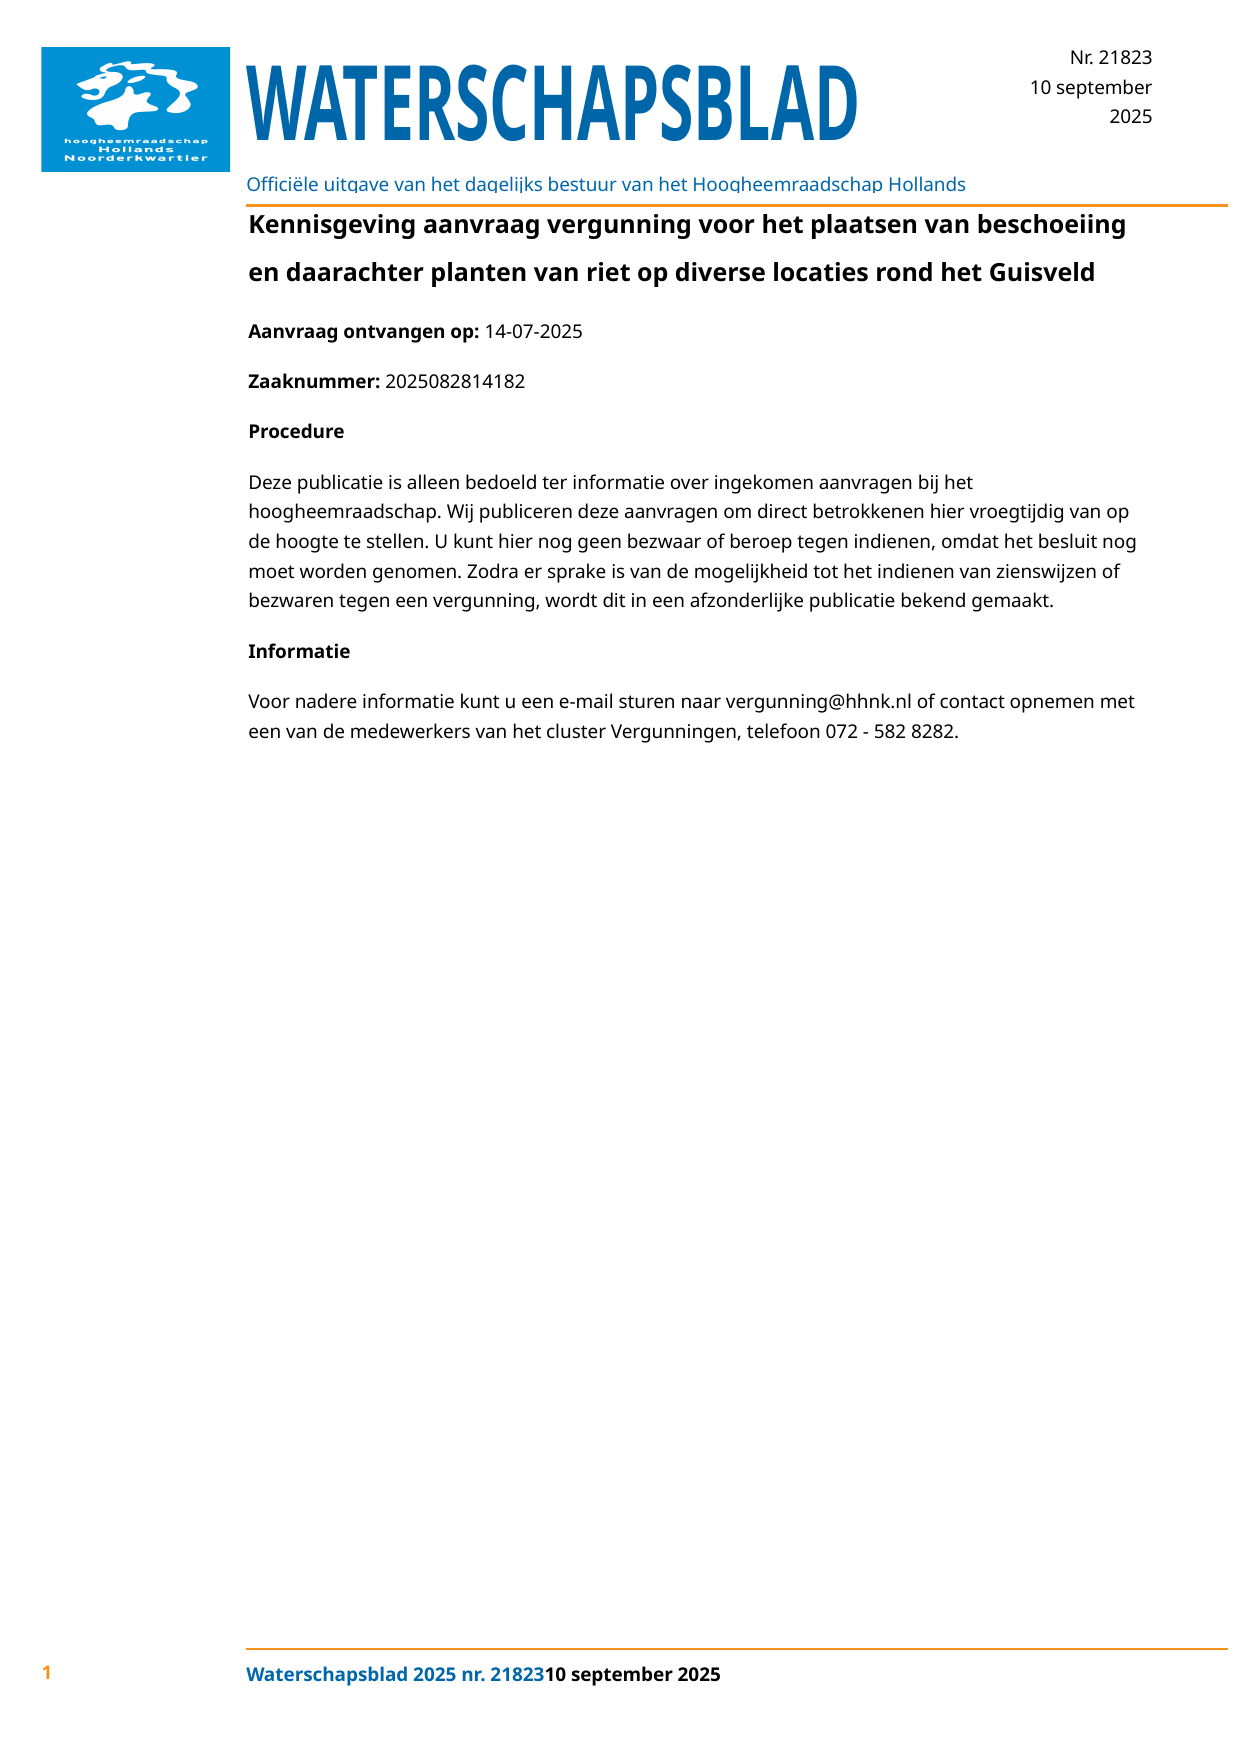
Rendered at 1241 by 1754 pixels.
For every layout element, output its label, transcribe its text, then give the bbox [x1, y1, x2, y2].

picture [118, 62, 197, 112]
text Voor nadere informatie kunt u een e-mail sturen naar vergunning@hhnk.nl of contact opnemen met een van de medewerkers van het cluster Vergunningen, telefoon 072 - 582 8282. [248, 688, 1152, 744]
text Procedure [248, 419, 1152, 444]
picture [129, 76, 144, 82]
picture [88, 87, 157, 130]
text Aanvraag ontvangen op: 14-07-2025 [248, 318, 1152, 344]
text Kennisgeving aanvraag vergunning voor het plaatsen van beschoeiing en daarachter planten van riet op diverse locaties rond het Guisveld [248, 207, 1152, 288]
text Deze publicatie is alleen bedoeld ter informatie over ingekomen aanvragen bij het hoogheemraadschap. Wij publiceren deze aanvragen om direct betrokkenen hier vroegtijdig van op de hoogte te stellen. U kunt hier nog geen bezwaar of beroep tegen indienen, omdat het besluit nog moet worden genomen. Zodra er sprake is van de mogelijkheid tot het indienen van zienswijzen of bezwaren tegen een vergunning, wordt dit in een afzonderlijke publicatie bekend gemaakt. [248, 469, 1152, 613]
text Informatie [248, 638, 1152, 664]
picture [78, 64, 122, 99]
text Zaaknummer: 2025082814182 [248, 368, 1152, 394]
